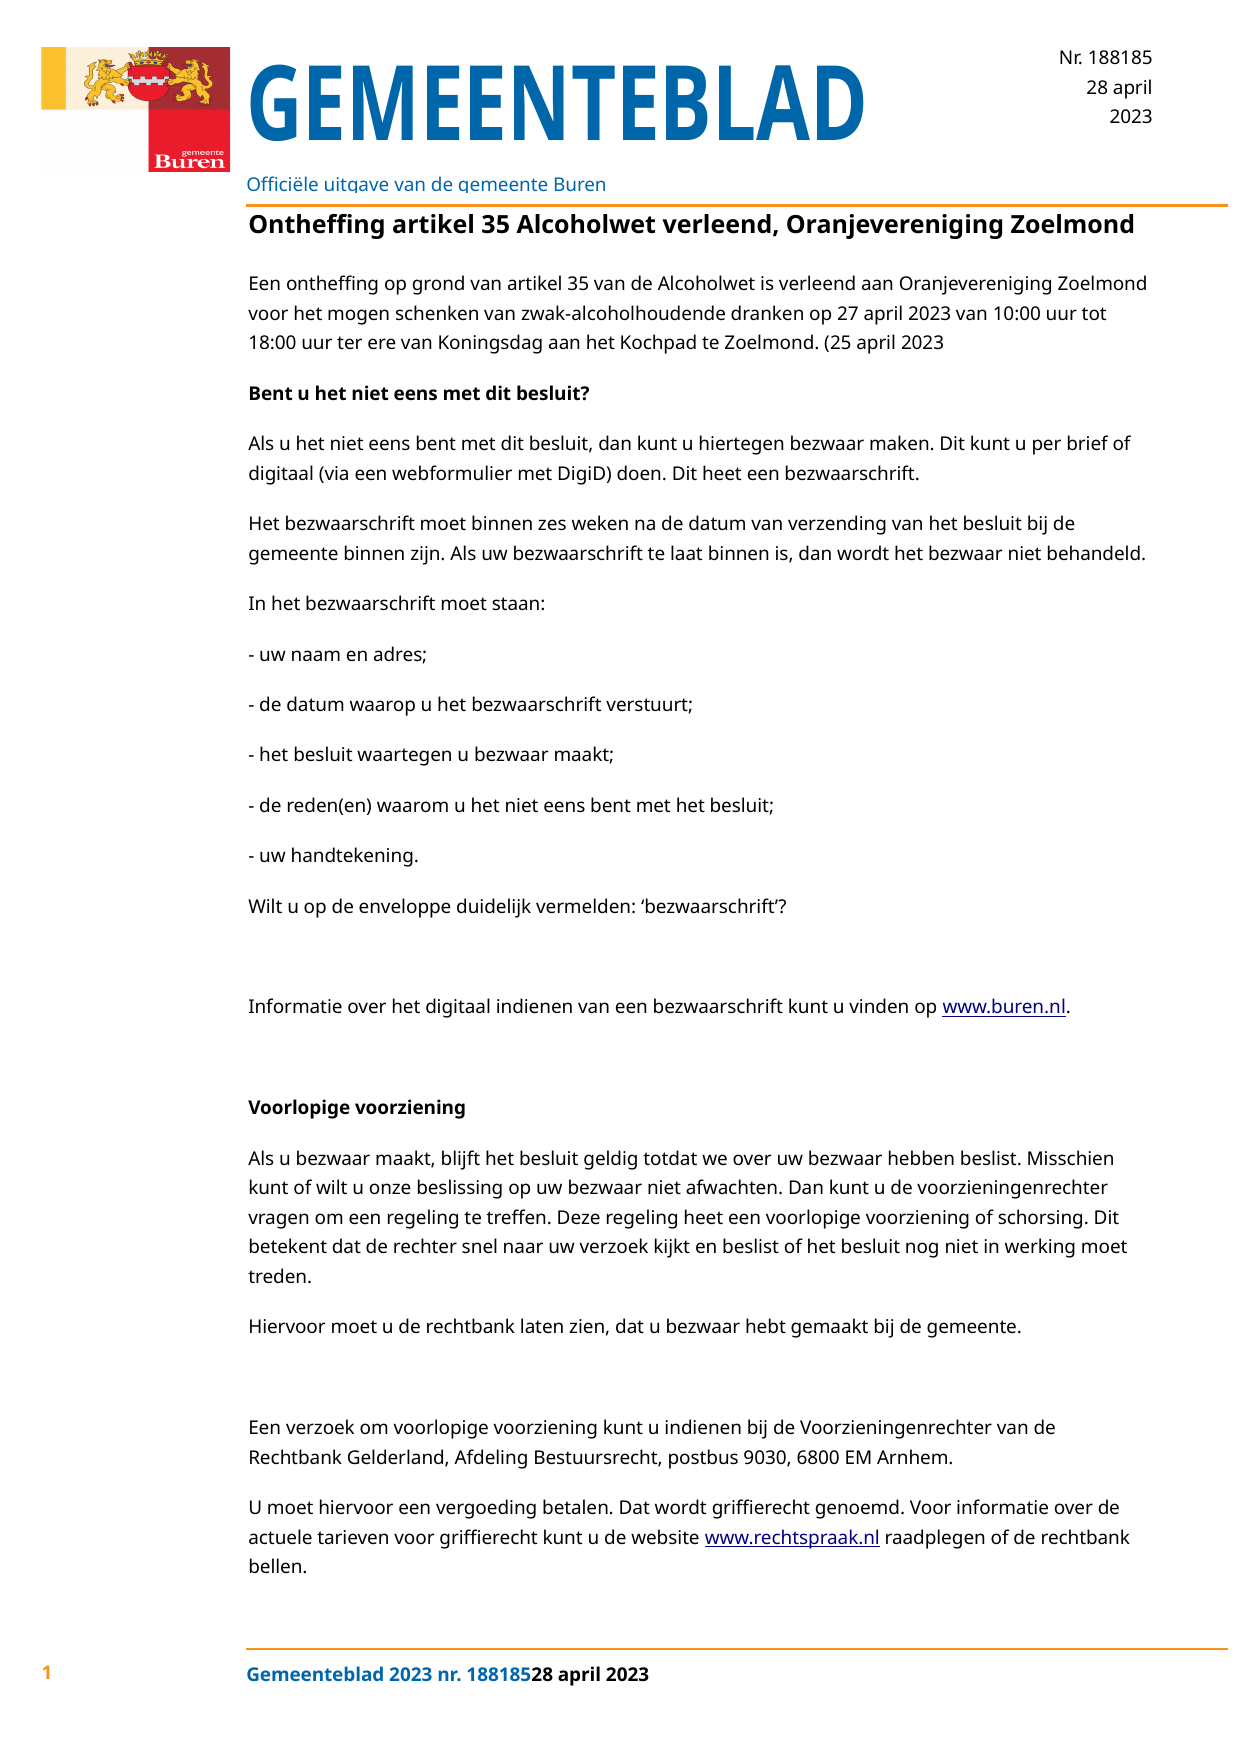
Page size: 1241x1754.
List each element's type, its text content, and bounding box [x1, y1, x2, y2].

text Wilt u op de enveloppe duidelijk vermelden: ‘bezwaarschrift’? [248, 893, 1152, 918]
text Als u het niet eens bent met dit besluit, dan kunt u hiertegen bezwaar maken. Dit kunt u per brief of digitaal (via een webformulier met DigiD) doen. Dit heet een bezwaarschrift. [248, 430, 1152, 486]
text Informatie over het digitaal indienen van een bezwaarschrift kunt u vinden op www.buren.nl. [248, 994, 1152, 1019]
text Een verzoek om voorlopige voorziening kunt u indienen bij de Voorzieningenrechter van de Rechtbank Gelderland, Afdeling Bestuursrecht, postbus 9030, 6800 EM Arnhem. [248, 1414, 1152, 1470]
text Het bezwaarschrift moet binnen zes weken na de datum van verzending van het besluit bij de gemeente binnen zijn. Als uw bezwaarschrift te laat binnen is, dan wordt het bezwaar niet behandeld. [248, 510, 1152, 566]
text Bent u het niet eens met dit besluit? [248, 380, 1152, 406]
text In het bezwaarschrift moet staan: [248, 590, 1152, 616]
picture [41, 47, 231, 172]
text Hiervoor moet u de rechtbank laten zien, dat u bezwaar hebt gemaakt bij de gemeente. [248, 1314, 1152, 1339]
text Als u bezwaar maakt, blijft het besluit geldig totdat we over uw bezwaar hebben beslist. Misschien kunt of wilt u onze beslissing op uw bezwaar niet afwachten. Dan kunt u de voorzieningenrechter vragen om een regeling te treffen. Deze regeling heet een voorlopige voorziening of schorsing. Dit betekent dat de rechter snel naar uw verzoek kijkt en beslist of het besluit nog niet in werking moet treden. [248, 1145, 1152, 1289]
text - de reden(en) waarom u het niet eens bent met het besluit; [248, 792, 1152, 818]
text U moet hiervoor een vergoeding betalen. Dat wordt griffierecht genoemd. Voor informatie over de actuele tarieven voor griffierecht kunt u de website www.rechtspraak.nl raadplegen of de rechtbank bellen. [248, 1494, 1152, 1579]
text - de datum waarop u het bezwaarschrift verstuurt; [248, 691, 1152, 717]
text - het besluit waartegen u bezwaar maakt; [248, 742, 1152, 767]
text - uw naam en adres; [248, 641, 1152, 666]
text Ontheffing artikel 35 Alcoholwet verleend, Oranjevereniging Zoelmond [248, 207, 1152, 241]
text Voorlopige voorziening [248, 1094, 1152, 1120]
text Een ontheffing op grond van artikel 35 van de Alcoholwet is verleend aan Oranjevereniging Zoelmond voor het mogen schenken van zwak-alcoholhoudende dranken op 27 april 2023 van 10:00 uur tot 18:00 uur ter ere van Koningsdag aan het Kochpad te Zoelmond. (25 april 2023 [248, 270, 1152, 355]
text - uw handtekening. [248, 842, 1152, 868]
